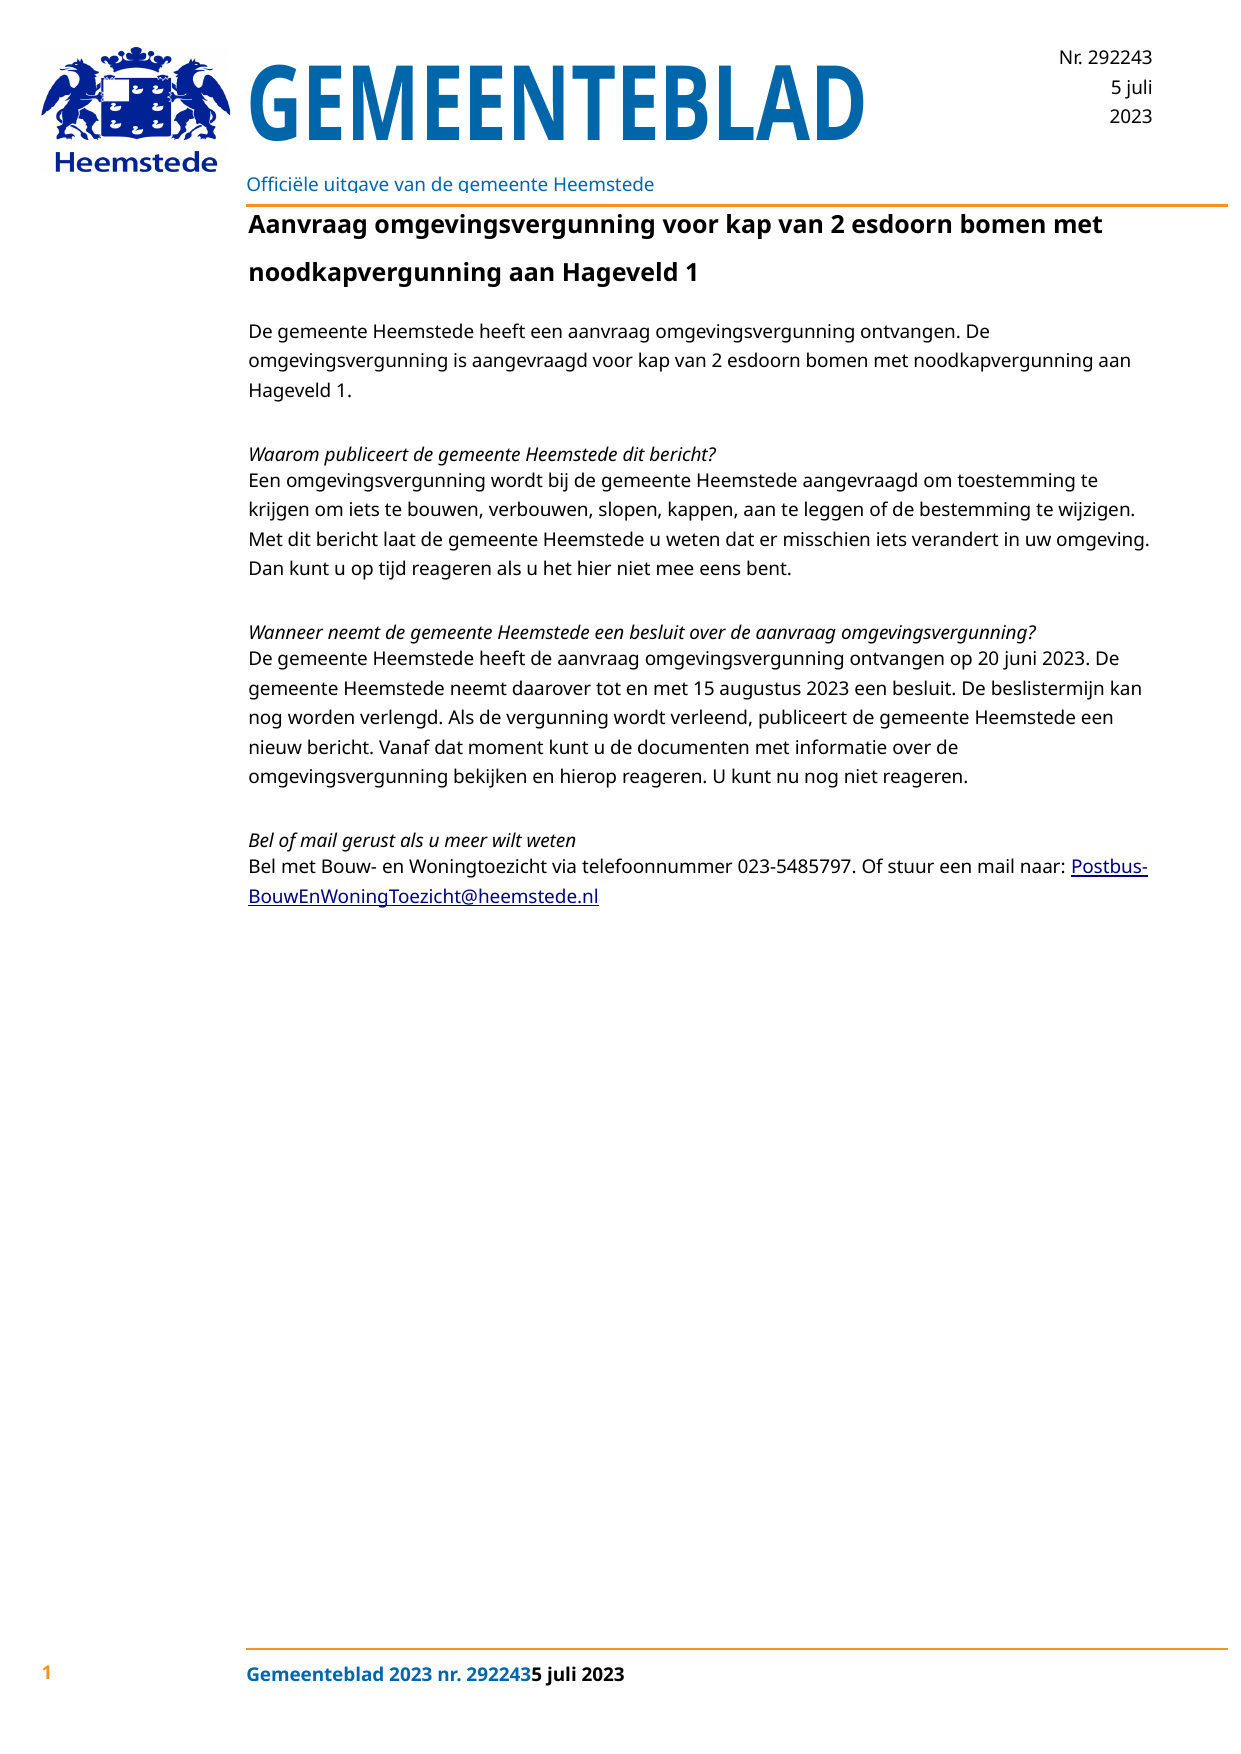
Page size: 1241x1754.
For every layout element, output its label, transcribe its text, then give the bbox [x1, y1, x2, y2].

text Wanneer neemt de gemeente Heemstede een besluit over de aanvraag omgevingsvergunning? [248, 619, 1152, 645]
text Een omgevingsvergunning wordt bij de gemeente Heemstede aangevraagd om toestemming te krijgen om iets te bouwen, verbouwen, slopen, kappen, aan te leggen of de bestemming te wijzigen. Met dit bericht laat de gemeente Heemstede u weten dat er misschien iets verandert in uw omgeving. Dan kunt u op tijd reageren als u het hier niet mee eens bent. [248, 467, 1152, 581]
text De gemeente Heemstede heeft een aanvraag omgevingsvergunning ontvangen. De omgevingsvergunning is aangevraagd voor kap van 2 esdoorn bomen met noodkapvergunning aan Hageveld 1. [248, 318, 1152, 403]
text De gemeente Heemstede heeft de aanvraag omgevingsvergunning ontvangen op 20 juni 2023. De gemeente Heemstede neemt daarover tot en met 15 augustus 2023 een besluit. De beslistermijn kan nog worden verlengd. Als de vergunning wordt verleend, publiceert de gemeente Heemstede een nieuw bericht. Vanaf dat moment kunt u de documenten met informatie over de omgevingsvergunning bekijken en hierop reageren. U kunt nu nog niet reageren. [248, 645, 1152, 789]
text Bel of mail gerust als u meer wilt weten [248, 827, 1152, 853]
picture [41, 47, 231, 172]
text Waarom publiceert de gemeente Heemstede dit bericht? [248, 441, 1152, 467]
text Aanvraag omgevingsvergunning voor kap van 2 esdoorn bomen met noodkapvergunning aan Hageveld 1 [248, 207, 1152, 288]
text Bel met Bouw- en Woningtoezicht via telefoonnummer 023-5485797. Of stuur een mail naar: Postbus-BouwEnWoningToezicht@heemstede.nl [248, 853, 1152, 908]
